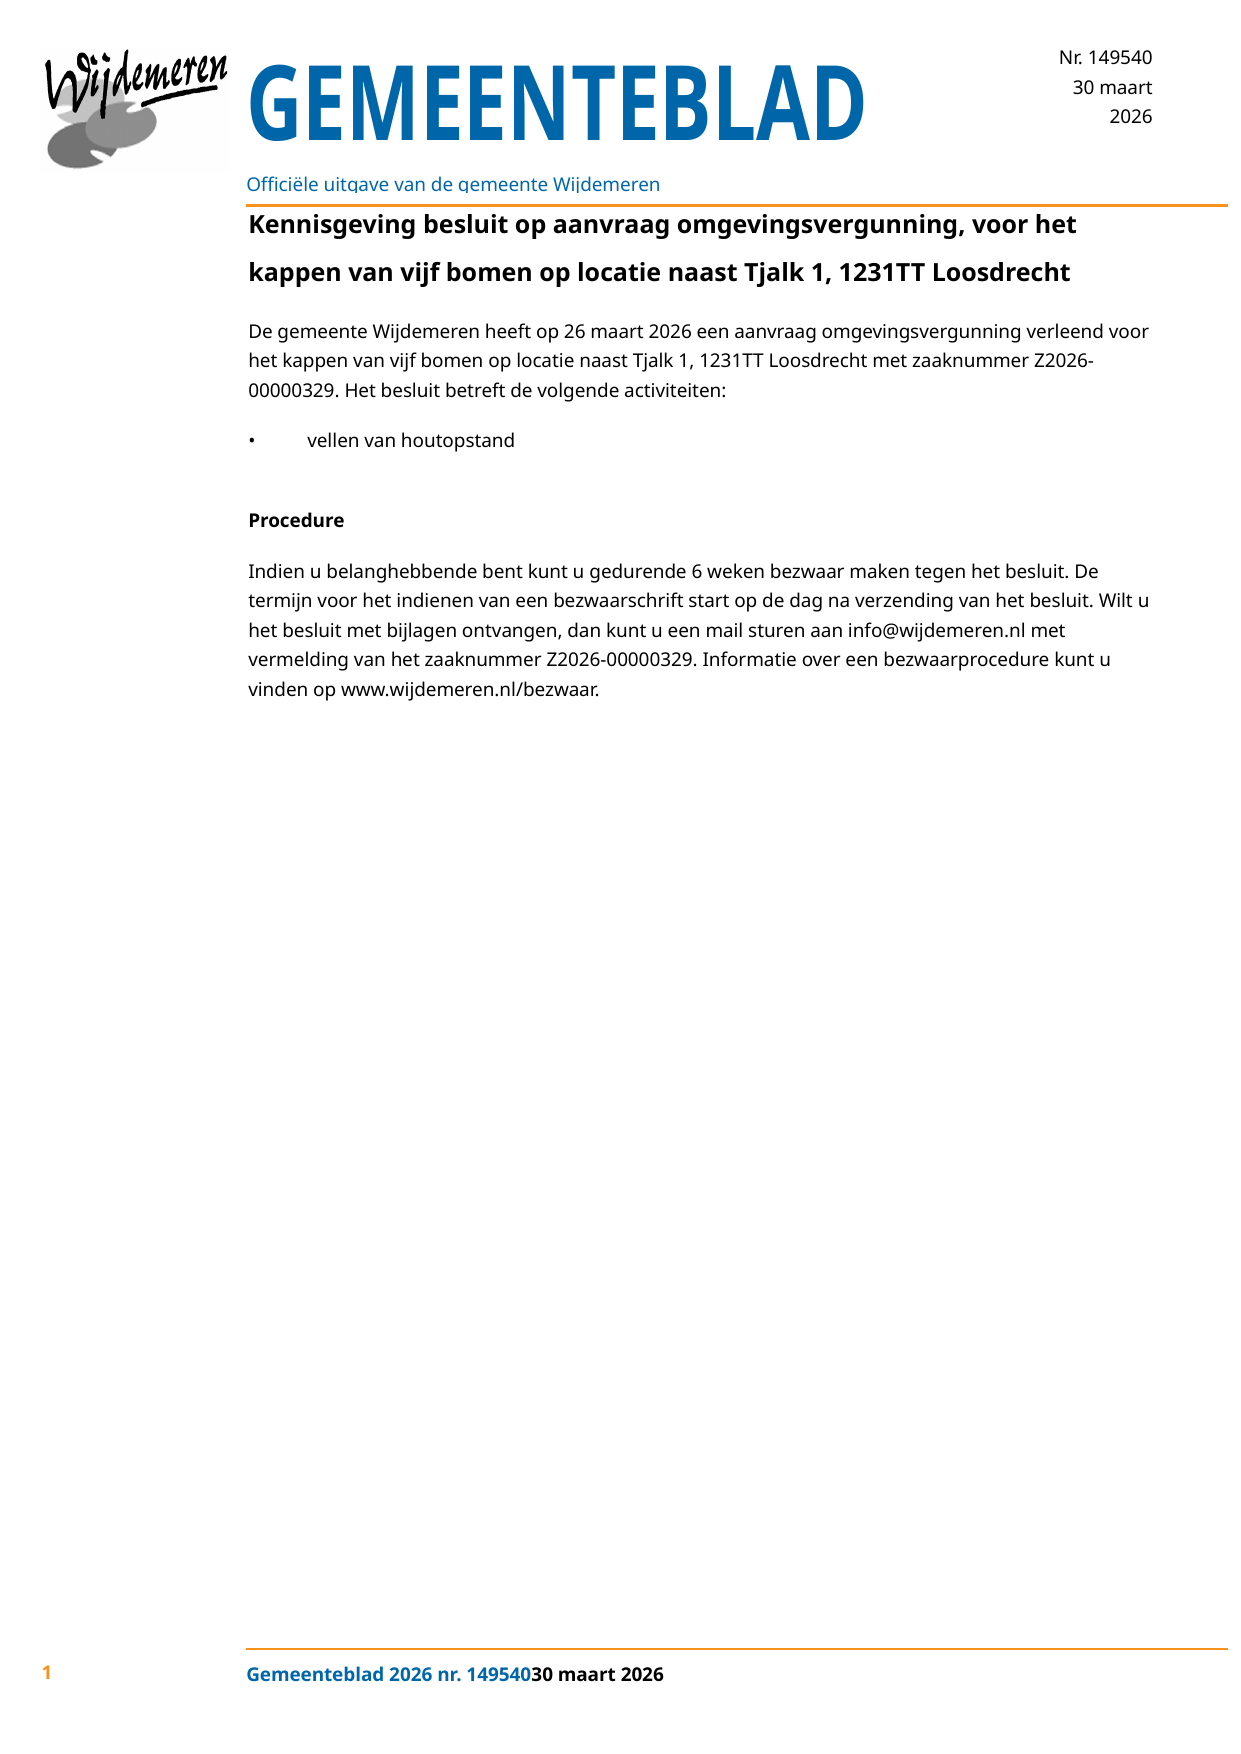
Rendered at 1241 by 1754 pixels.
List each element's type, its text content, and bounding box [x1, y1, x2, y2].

text De gemeente Wijdemeren heeft op 26 maart 2026 een aanvraag omgevingsvergunning verleend voor het kappen van vijf bomen op locatie naast Tjalk 1, 1231TT Loosdrecht met zaaknummer Z2026-00000329. Het besluit betreft de volgende activiteiten: [248, 318, 1152, 403]
text Kennisgeving besluit op aanvraag omgevingsvergunning, voor het kappen van vijf bomen op locatie naast Tjalk 1, 1231TT Loosdrecht [248, 207, 1152, 288]
text Indien u belanghebbende bent kunt u gedurende 6 weken bezwaar maken tegen het besluit. De termijn voor het indienen van een bezwaarschrift start op de dag na verzending van het besluit. Wilt u het besluit met bijlagen ontvangen, dan kunt u een mail sturen aan info@wijdemeren.nl met vermelding van het zaaknummer Z2026-00000329. Informatie over een bezwaarprocedure kunt u vinden op www.wijdemeren.nl/bezwaar. [248, 558, 1152, 702]
text Procedure [248, 507, 1152, 533]
list vellen van houtopstand [248, 427, 1152, 453]
picture [41, 47, 231, 172]
